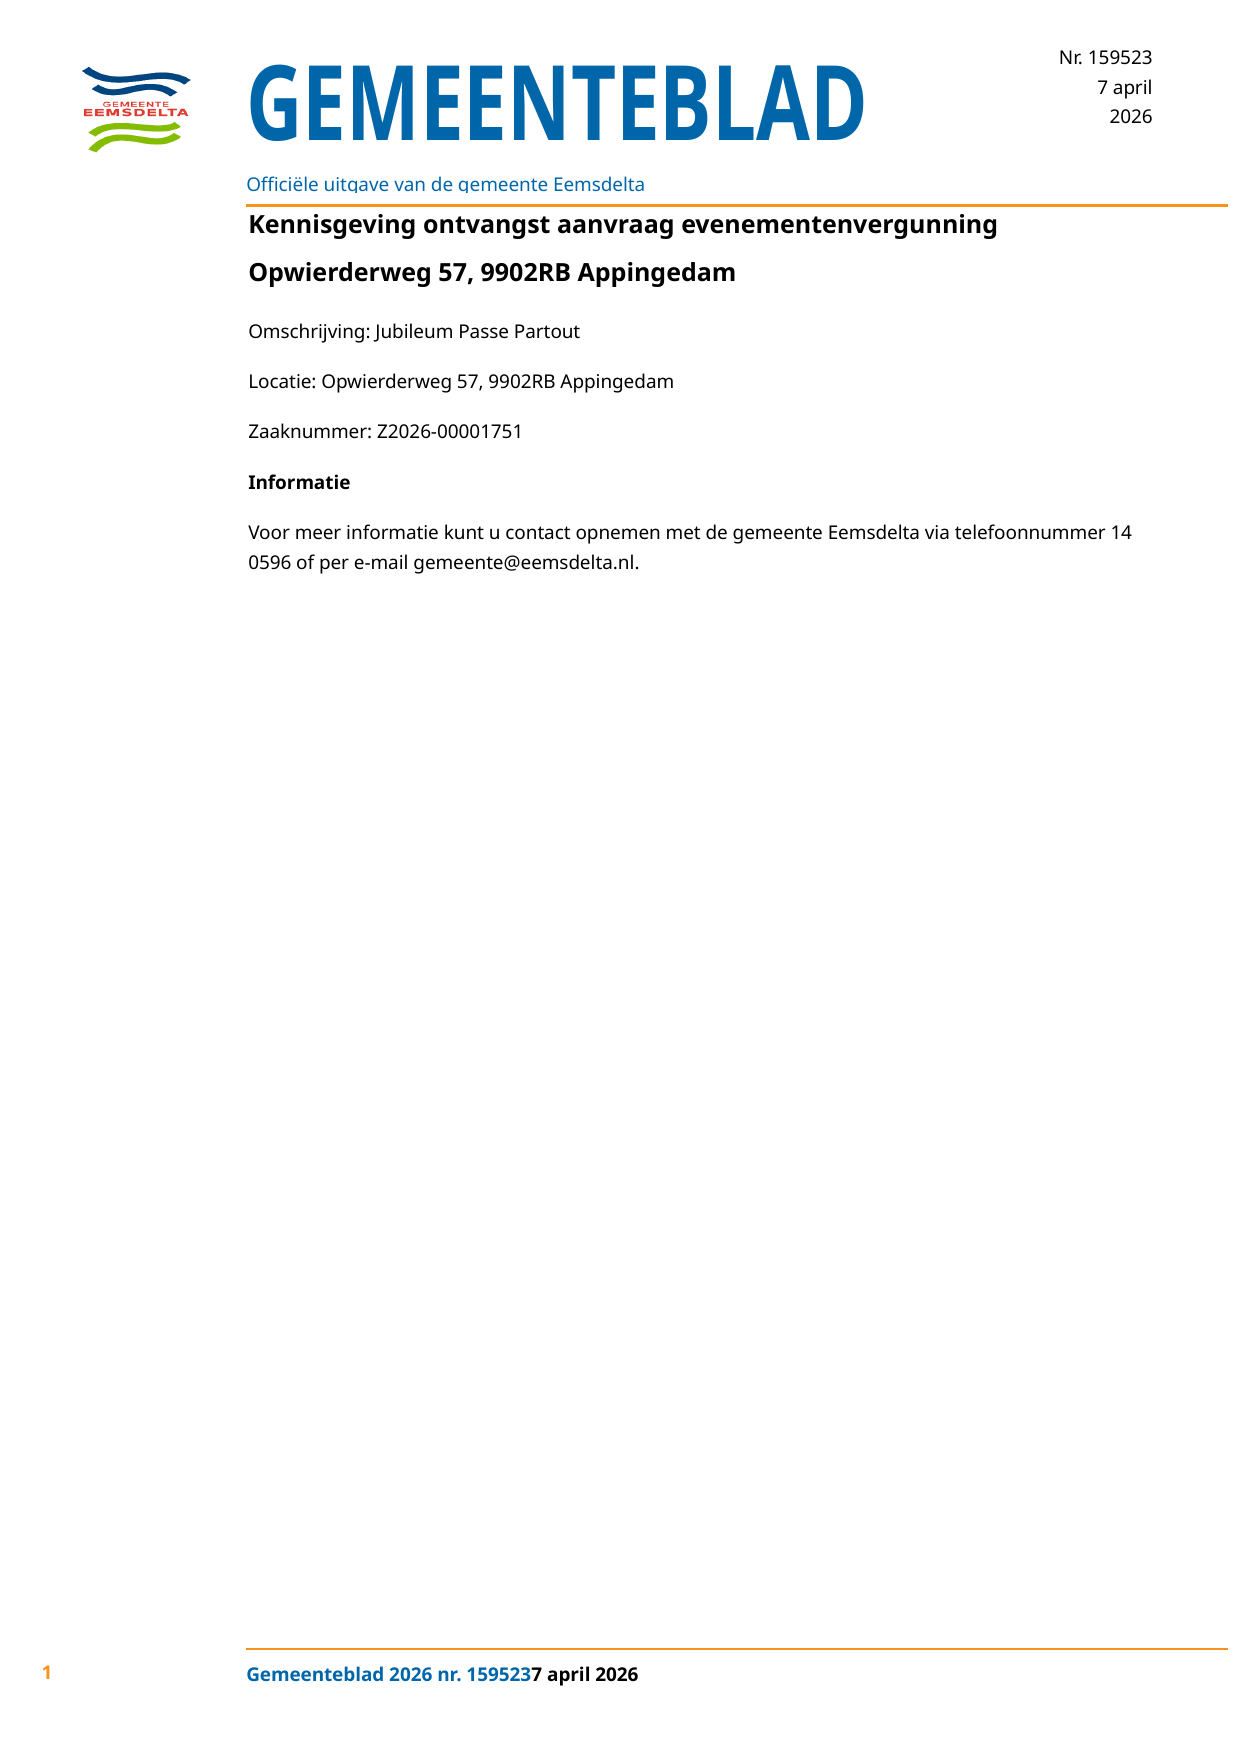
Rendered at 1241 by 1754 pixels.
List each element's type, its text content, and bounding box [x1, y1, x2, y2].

text Omschrijving: Jubileum Passe Partout [248, 318, 1152, 344]
text Informatie [248, 469, 1152, 495]
text Locatie: Opwierderweg 57, 9902RB Appingedam [248, 368, 1152, 394]
text Zaaknummer: Z2026-00001751 [248, 419, 1152, 444]
text Kennisgeving ontvangst aanvraag evenementenvergunning Opwierderweg 57, 9902RB Appingedam [248, 207, 1152, 288]
text Voor meer informatie kunt u contact opnemen met de gemeente Eemsdelta via telefoonnummer 14 0596 of per e-mail gemeente@eemsdelta.nl. [248, 519, 1152, 575]
picture [41, 47, 231, 172]
